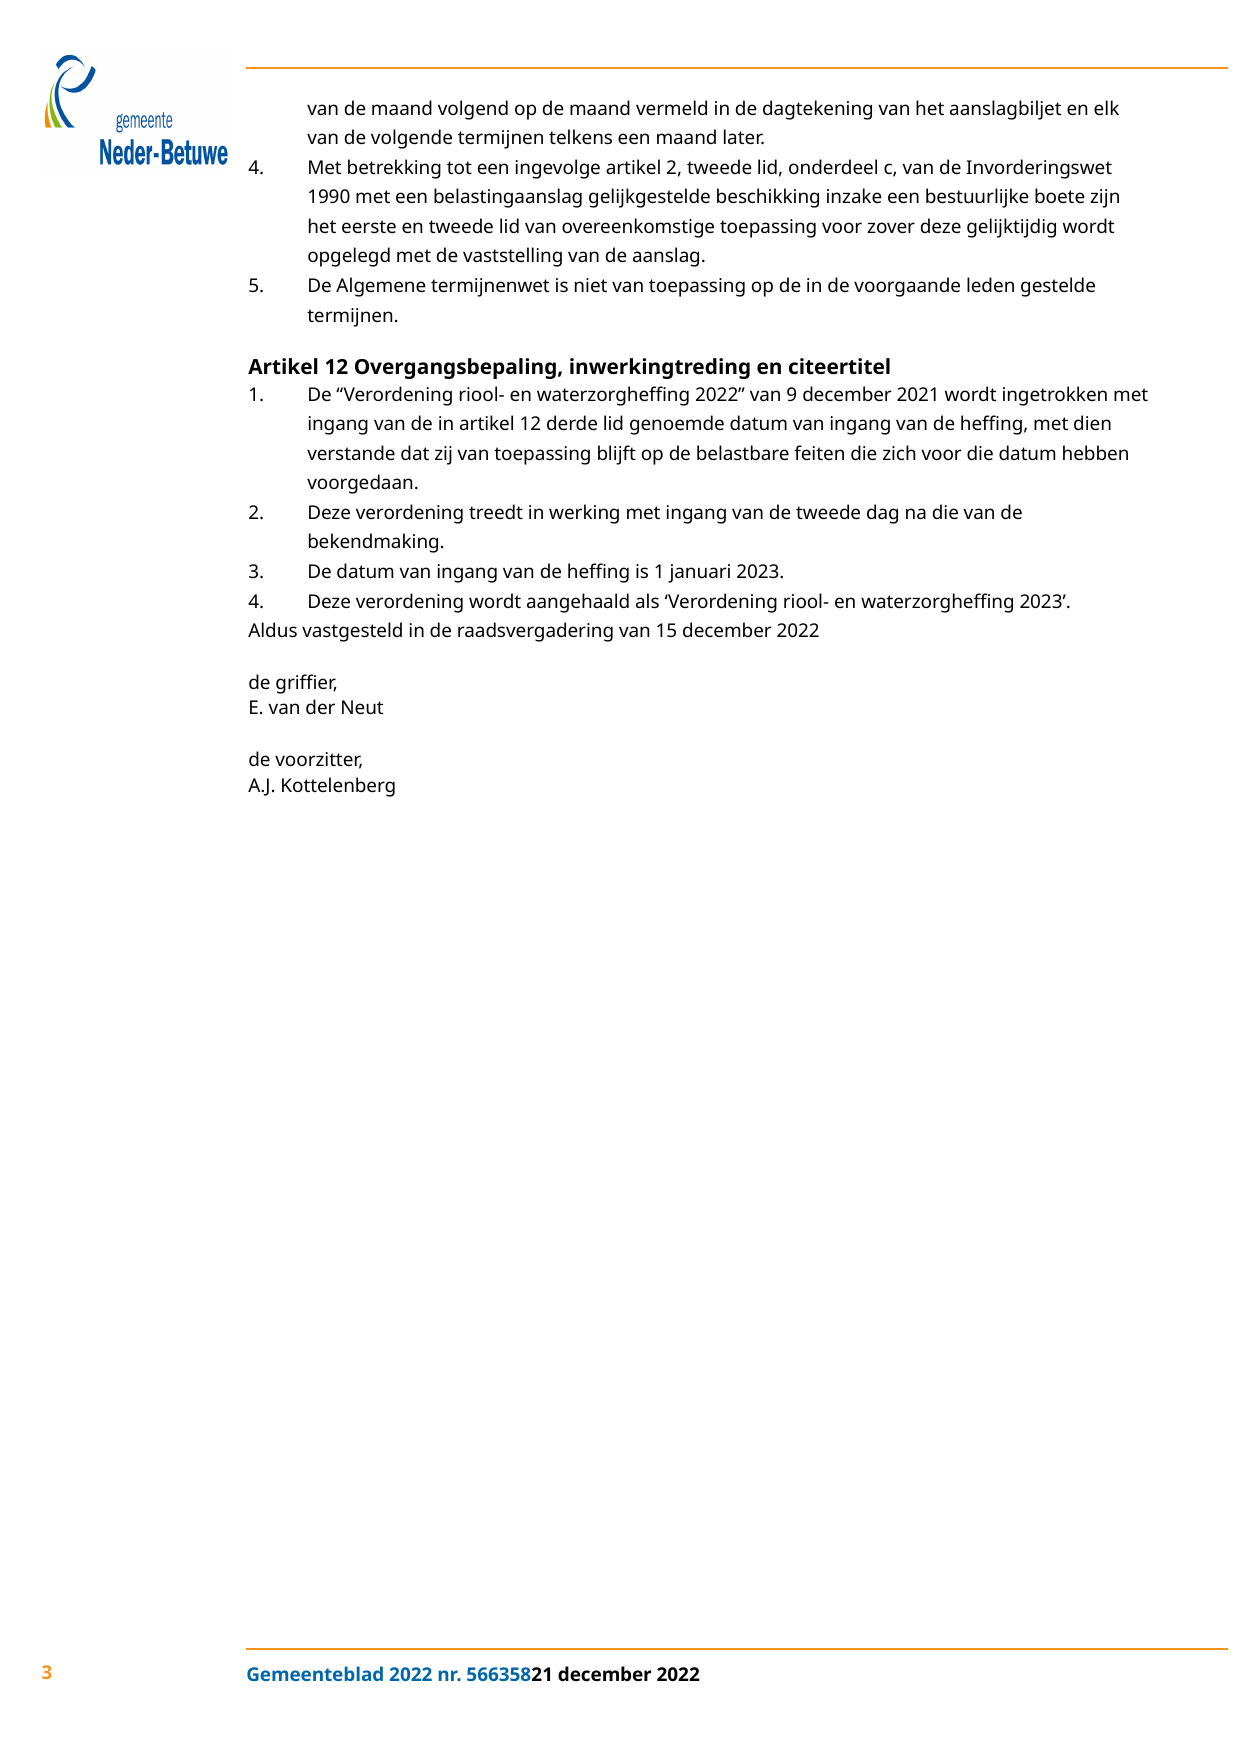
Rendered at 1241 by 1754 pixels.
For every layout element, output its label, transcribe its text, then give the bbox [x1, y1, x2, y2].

list van de maand volgend op de maand vermeld in de dagtekening van het aanslagbiljet en elk van de volgende termijnen telkens een maand later. [248, 95, 1152, 150]
list De “Verordening riool- en waterzorgheffing 2022” van 9 december 2021 wordt ingetrokken met ingang van de in artikel 12 derde lid genoemde datum van ingang van de heffing, met dien verstande dat zij van toepassing blijft op de belastbare feiten die zich voor die datum hebben voorgedaan. [248, 381, 1152, 495]
list De Algemene termijnenwet is niet van toepassing op de in de voorgaande leden gestelde termijnen. [248, 272, 1152, 328]
list Deze verordening wordt aangehaald als ‘Verordening riool- en waterzorgheffing 2023’. [248, 588, 1152, 613]
list Deze verordening treedt in werking met ingang van de tweede dag na die van de bekendmaking. [248, 499, 1152, 554]
text A.J. Kottelenberg [248, 772, 1152, 797]
picture [41, 47, 231, 172]
text Artikel 12 Overgangsbepaling, inwerkingtreding en citeertitel [248, 352, 1152, 381]
list De datum van ingang van de heffing is 1 januari 2023. [248, 558, 1152, 584]
text de voorzitter, [248, 746, 1152, 772]
list Met betrekking tot een ingevolge artikel 2, tweede lid, onderdeel c, van de Invorderingswet 1990 met een belastingaanslag gelijkgestelde beschikking inzake een bestuurlijke boete zijn het eerste en tweede lid van overeenkomstige toepassing voor zover deze gelijktijdig wordt opgelegd met de vaststelling van de aanslag. [248, 154, 1152, 268]
text Aldus vastgesteld in de raadsvergadering van 15 december 2022 [248, 617, 1152, 643]
text E. van der Neut [248, 694, 1152, 720]
text de griffier, [248, 669, 1152, 694]
